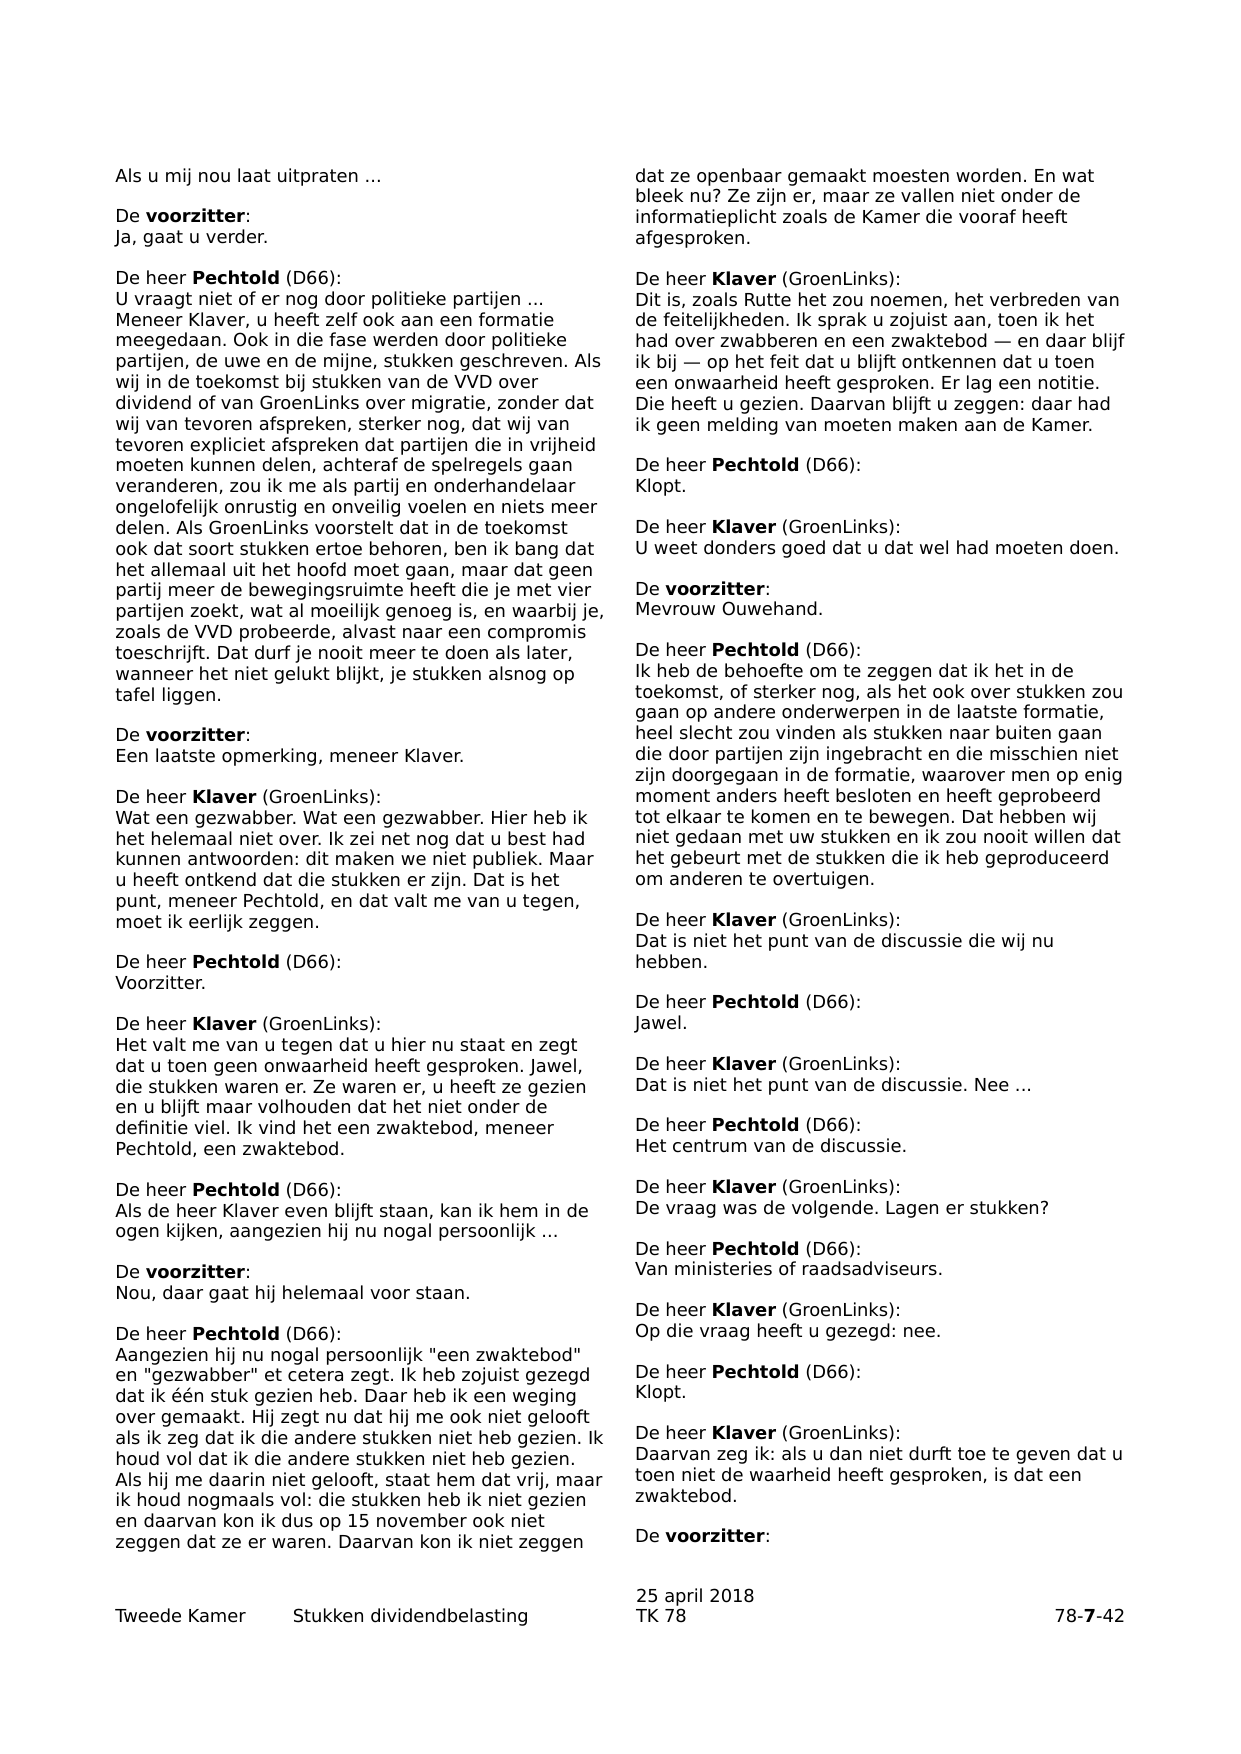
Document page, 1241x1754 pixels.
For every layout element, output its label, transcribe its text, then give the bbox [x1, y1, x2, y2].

text Wat een gezwabber. Wat een gezwabber. Hier heb ik het helemaal niet over. Ik zei net nog dat u best had kunnen antwoorden: dit maken we niet publiek. Maar u heeft ontkend dat die stukken er zijn. Dat is het punt, meneer Pechtold, en dat valt me van u tegen, moet ik eerlijk zeggen. [115, 807, 605, 932]
text De heer Klaver (GroenLinks): [635, 910, 1125, 931]
text De heer Pechtold (D66): [635, 640, 1125, 661]
text De heer Pechtold (D66): [635, 1238, 1125, 1259]
text Op die vraag heeft u gezegd: nee. [635, 1321, 1125, 1342]
text Klopt. [635, 1382, 1125, 1403]
text De heer Klaver (GroenLinks): [635, 1423, 1125, 1444]
text De heer Pechtold (D66): [115, 1324, 605, 1344]
text Dat is niet het punt van de discussie. Nee ... [635, 1074, 1125, 1095]
text De heer Pechtold (D66): [115, 1180, 605, 1200]
text Jawel. [635, 1013, 1125, 1034]
text Het valt me van u tegen dat u hier nu staat en zegt dat u toen geen onwaarheid heeft gesproken. Jawel, die stukken waren er. Ze waren er, u heeft ze gezien en u blijft maar volhouden dat het niet onder de definitie viel. Ik vind het een zwaktebod, meneer Pechtold, een zwaktebod. [115, 1035, 605, 1160]
text De voorzitter: [115, 206, 605, 227]
text De voorzitter: [635, 578, 1125, 599]
text De heer Klaver (GroenLinks): [635, 1300, 1125, 1321]
text Van ministeries of raadsadviseurs. [635, 1259, 1125, 1280]
text De heer Klaver (GroenLinks): [115, 1014, 605, 1035]
text De voorzitter: [635, 1526, 1125, 1547]
text Het centrum van de discussie. [635, 1136, 1125, 1157]
text Een laatste opmerking, meneer Klaver. [115, 746, 605, 767]
text Klopt. [635, 476, 1125, 497]
text Dit is, zoals Rutte het zou noemen, het verbreden van de feitelijkheden. Ik sprak u zojuist aan, toen ik het had over zwabberen en een zwaktebod — en daar blijf ik bij — op het feit dat u blijft ontkennen dat u toen een onwaarheid heeft gesproken. Er lag een notitie. Die heeft u gezien. Daarvan blijft u zeggen: daar had ik geen melding van moeten maken aan de Kamer. [635, 289, 1125, 435]
text Als de heer Klaver even blijft staan, kan ik hem in de ogen kijken, aangezien hij nu nogal persoonlijk ... [115, 1200, 605, 1242]
text Als u mij nou laat uitpraten ... [115, 165, 605, 186]
text Daarvan zeg ik: als u dan niet durft toe te geven dat u toen niet de waarheid heeft gesproken, is dat een zwaktebod. [635, 1444, 1125, 1506]
text dat ze openbaar gemaakt moesten worden. En wat bleek nu? Ze zijn er, maar ze vallen niet onder de informatieplicht zoals de Kamer die vooraf heeft afgesproken. [635, 165, 1125, 249]
text De voorzitter: [115, 1262, 605, 1283]
text Mevrouw Ouwehand. [635, 599, 1125, 620]
text Aangezien hij nu nogal persoonlijk "een zwaktebod" en "gezwabber" et cetera zegt. Ik heb zojuist gezegd dat ik één stuk gezien heb. Daar heb ik een weging over gemaakt. Hij zegt nu dat hij me ook niet gelooft als ik zeg dat ik die andere stukken niet heb gezien. Ik houd vol dat ik die andere stukken niet heb gezien. Als hij me daarin niet gelooft, staat hem dat vrij, maar ik houd nogmaals vol: die stukken heb ik niet gezien en daarvan kon ik dus op 15 november ook niet zeggen dat ze er waren. Daarvan kon ik niet zeggen [115, 1344, 605, 1553]
text De heer Klaver (GroenLinks): [635, 1054, 1125, 1074]
text De heer Klaver (GroenLinks): [635, 269, 1125, 289]
text De heer Klaver (GroenLinks): [635, 1177, 1125, 1198]
text De voorzitter: [115, 725, 605, 746]
text De vraag was de volgende. Lagen er stukken? [635, 1198, 1125, 1218]
text De heer Pechtold (D66): [635, 1115, 1125, 1136]
text U vraagt niet of er nog door politieke partijen ... Meneer Klaver, u heeft zelf ook aan een formatie meegedaan. Ook in die fase werden door politieke partijen, de uwe en de mijne, stukken geschreven. Als wij in de toekomst bij stukken van de VVD over dividend of van GroenLinks over migratie, zonder dat wij van tevoren afspreken, sterker nog, dat wij van tevoren expliciet afspreken dat partijen die in vrijheid moeten kunnen delen, achteraf de spelregels gaan veranderen, zou ik me als partij en onderhandelaar ongelofelijk onrustig en onveilig voelen en niets meer delen. Als GroenLinks voorstelt dat in de toekomst ook dat soort stukken ertoe behoren, ben ik bang dat het allemaal uit het hoofd moet gaan, maar dat geen partij meer de bewegingsruimte heeft die je met vier partijen zoekt, wat al moeilijk genoeg is, en waarbij je, zoals de VVD probeerde, alvast naar een compromis toeschrijft. Dat durf je nooit meer te doen als later, wanneer het niet gelukt blijkt, je stukken alsnog op tafel liggen. [115, 288, 605, 705]
text De heer Pechtold (D66): [115, 268, 605, 288]
text Nou, daar gaat hij helemaal voor staan. [115, 1283, 605, 1304]
text De heer Pechtold (D66): [635, 1362, 1125, 1382]
text U weet donders goed dat u dat wel had moeten doen. [635, 537, 1125, 558]
text Ik heb de behoefte om te zeggen dat ik het in de toekomst, of sterker nog, als het ook over stukken zou gaan op andere onderwerpen in de laatste formatie, heel slecht zou vinden als stukken naar buiten gaan die door partijen zijn ingebracht en die misschien niet zijn doorgegaan in de formatie, waarover men op enig moment anders heeft besloten en heeft geprobeerd tot elkaar te komen en te bewegen. Dat hebben wij niet gedaan met uw stukken en ik zou nooit willen dat het gebeurt met de stukken die ik heb geproduceerd om anderen te overtuigen. [635, 661, 1125, 890]
text De heer Pechtold (D66): [635, 455, 1125, 476]
text Dat is niet het punt van de discussie die wij nu hebben. [635, 931, 1125, 972]
text De heer Klaver (GroenLinks): [635, 517, 1125, 537]
text Voorzitter. [115, 973, 605, 994]
text Ja, gaat u verder. [115, 227, 605, 248]
text De heer Pechtold (D66): [115, 952, 605, 973]
text De heer Pechtold (D66): [635, 992, 1125, 1013]
text De heer Klaver (GroenLinks): [115, 787, 605, 807]
